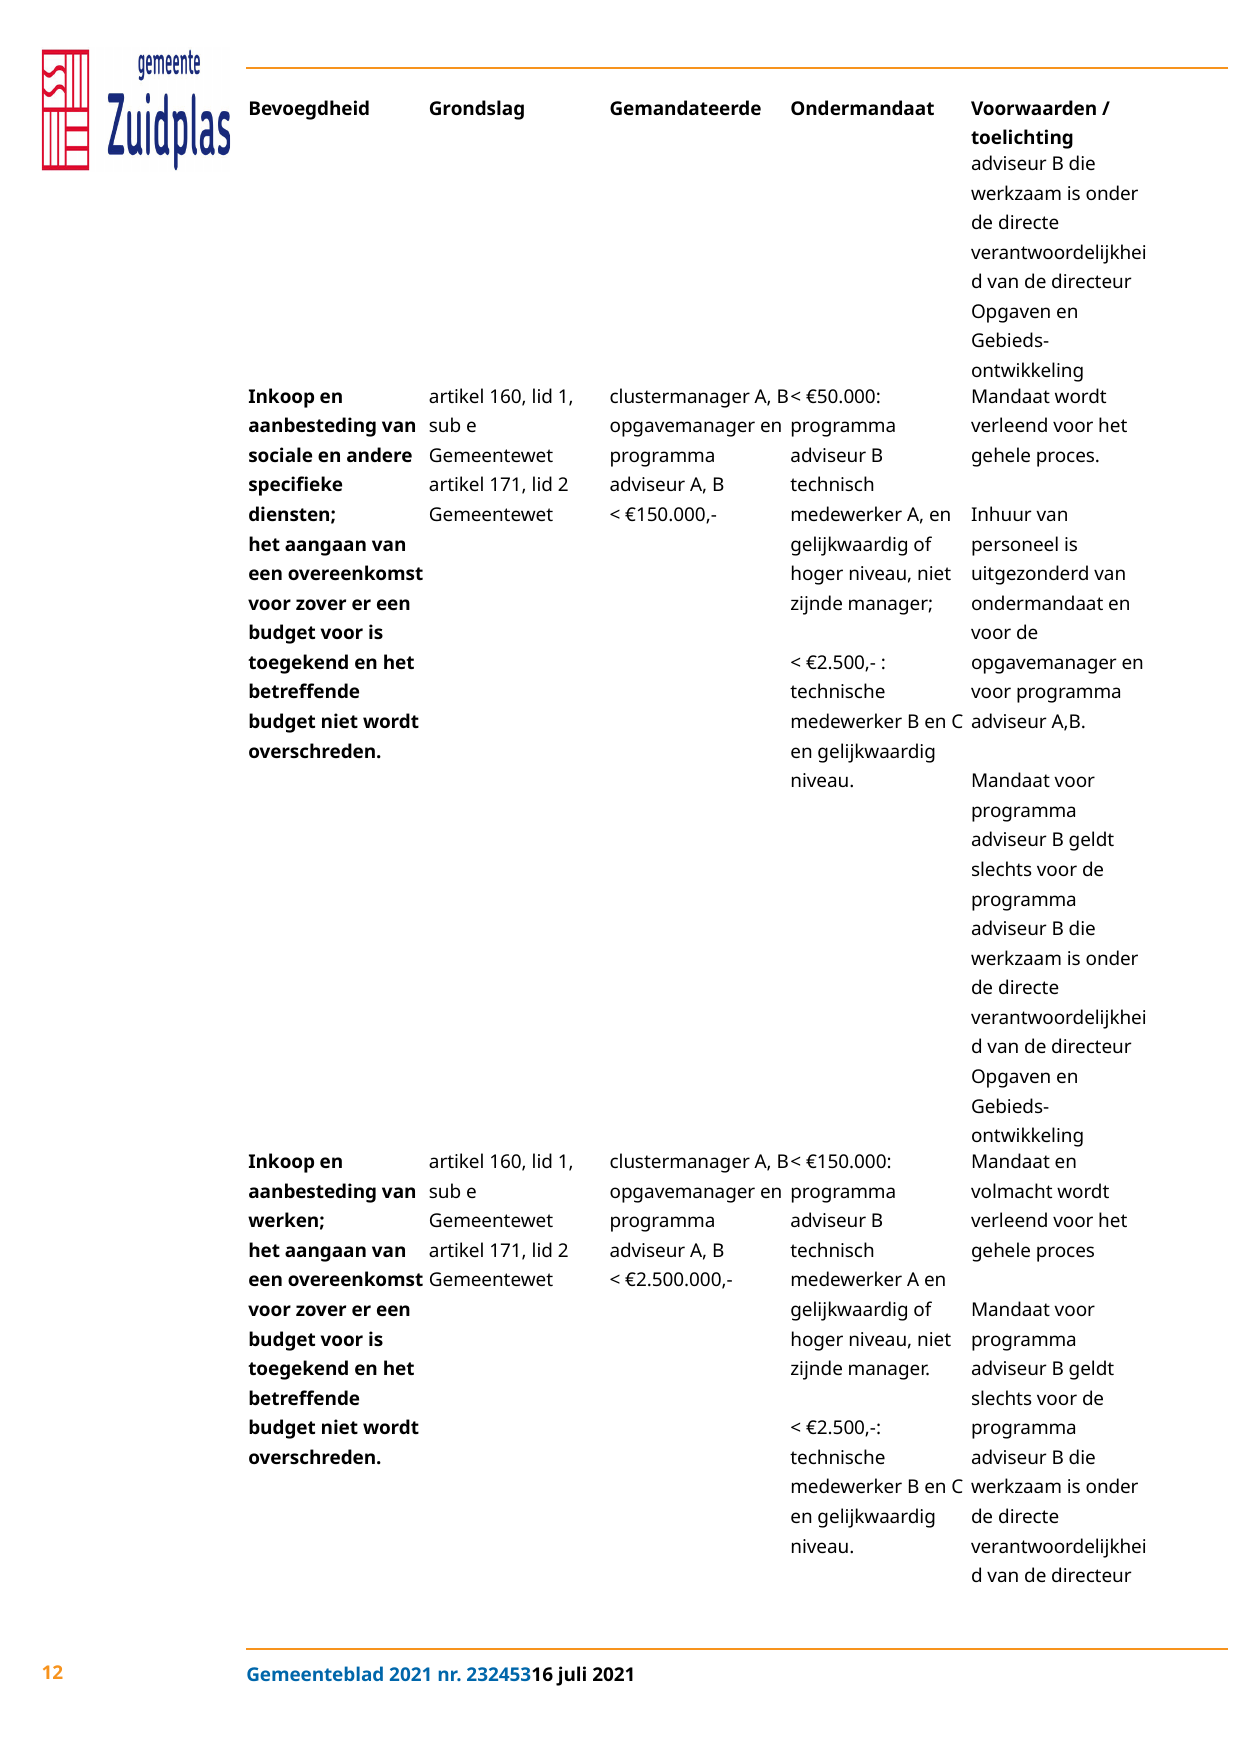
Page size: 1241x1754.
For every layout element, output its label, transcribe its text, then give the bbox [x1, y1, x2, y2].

table_cell [609, 150, 790, 383]
table_cell < €150.000: programma adviseur B technisch medewerker A en gelijkwaardig of hoger niveau, niet zijnde manager. < €2.500,-: technische medewerker B en C en gelijkwaardig niveau. [790, 1148, 971, 1588]
table_cell Mandaat wordt verleend voor het gehele proces. Inhuur van personeel is uitgezonderd van ondermandaat en voor de opgavemanager en voor programma adviseur A,B. Mandaat voor programma adviseur B geldt slechts voor de programma adviseur B die werkzaam is onder de directe verantwoordelijkheid van de directeur Opgaven en Gebieds-ontwikkeling [971, 383, 1152, 1148]
table_cell Inkoop en aanbesteding van werken; het aangaan van een overeenkomst voor zover er een budget voor is toegekend en het betreffende budget niet wordt overschreden. [248, 1148, 429, 1588]
table_header Voorwaarden / toelichting [971, 95, 1152, 150]
table_cell clustermanager A, B opgavemanager en programma adviseur A, B < €2.500.000,- [609, 1148, 790, 1588]
table_cell [429, 150, 609, 383]
table_cell adviseur B die werkzaam is onder de directe verantwoordelijkheid van de directeur Opgaven en Gebieds-ontwikkeling [971, 150, 1152, 383]
table_cell [790, 150, 971, 383]
table_cell [248, 150, 429, 383]
picture [41, 47, 231, 172]
table_cell < €50.000: programma adviseur B technisch medewerker A, en gelijkwaardig of hoger niveau, niet zijnde manager; < €2.500,- : technische medewerker B en C en gelijkwaardig niveau. [790, 383, 971, 1148]
table_cell Inkoop en aanbesteding van sociale en andere specifieke diensten; het aangaan van een overeenkomst voor zover er een budget voor is toegekend en het betreffende budget niet wordt overschreden. [248, 383, 429, 1148]
table_header Ondermandaat [790, 95, 971, 150]
table_cell artikel 160, lid 1, sub e Gemeentewet artikel 171, lid 2 Gemeentewet [429, 1148, 609, 1588]
table_header Gemandateerde [609, 95, 790, 150]
table_cell artikel 160, lid 1, sub e Gemeentewet artikel 171, lid 2 Gemeentewet [429, 383, 609, 1148]
table_header Grondslag [429, 95, 609, 150]
table_cell clustermanager A, B opgavemanager en programma adviseur A, B < €150.000,- [609, 383, 790, 1148]
table_header Bevoegdheid [248, 95, 429, 150]
table_cell Mandaat en volmacht wordt verleend voor het gehele proces Mandaat voor programma adviseur B geldt slechts voor de programma adviseur B die werkzaam is onder de directe verantwoordelijkheid van de directeur [971, 1148, 1152, 1588]
